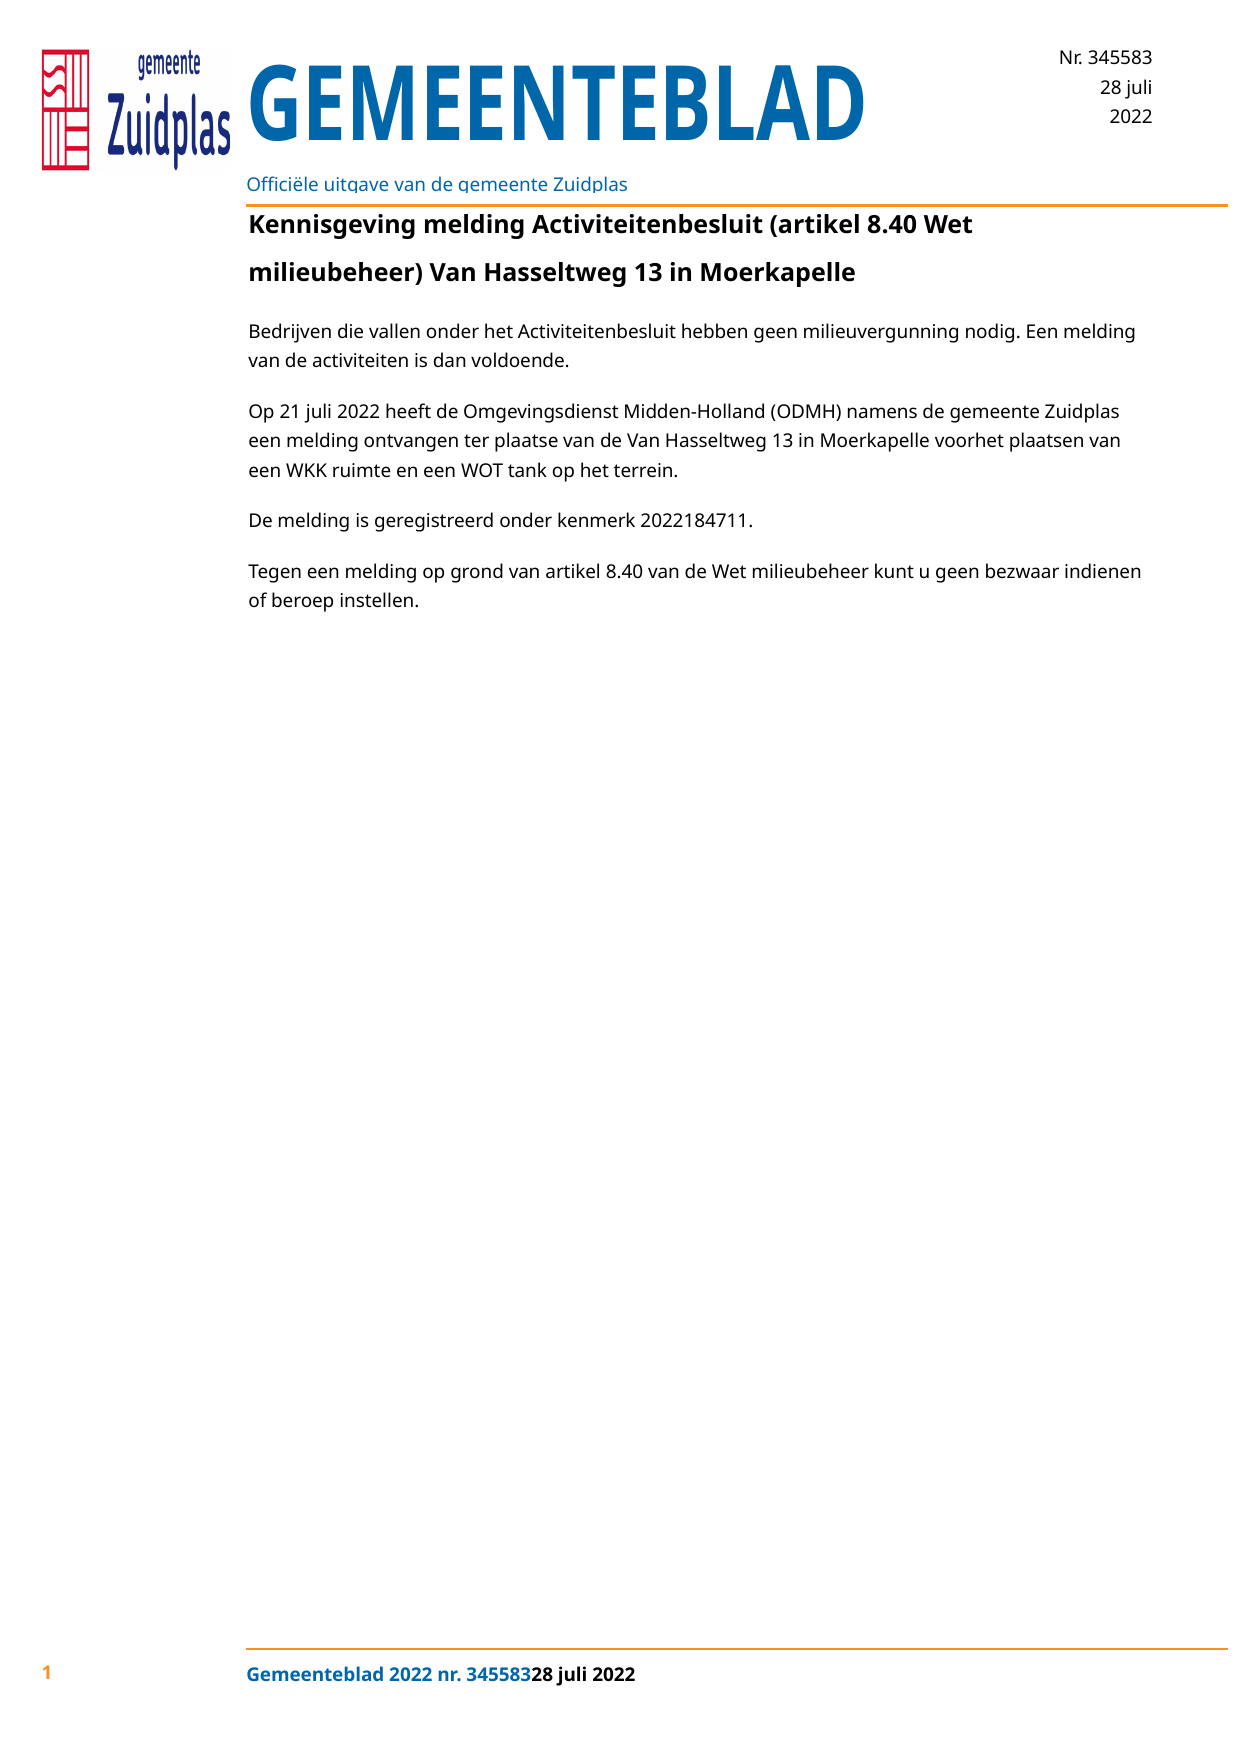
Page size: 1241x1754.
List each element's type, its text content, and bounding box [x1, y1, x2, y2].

text Op 21 juli 2022 heeft de Omgevingsdienst Midden-Holland (ODMH) namens de gemeente Zuidplas een melding ontvangen ter plaatse van de Van Hasseltweg 13 in Moerkapelle voorhet plaatsen van een WKK ruimte en een WOT tank op het terrein. [248, 398, 1152, 483]
text Kennisgeving melding Activiteitenbesluit (artikel 8.40 Wet milieubeheer) Van Hasseltweg 13 in Moerkapelle [248, 207, 1152, 288]
text Bedrijven die vallen onder het Activiteitenbesluit hebben geen milieuvergunning nodig. Een melding van de activiteiten is dan voldoende. [248, 318, 1152, 373]
picture [41, 47, 231, 172]
text De melding is geregistreerd onder kenmerk 2022184711. [248, 507, 1152, 533]
text Tegen een melding op grond van artikel 8.40 van de Wet milieubeheer kunt u geen bezwaar indienen of beroep instellen. [248, 558, 1152, 613]
